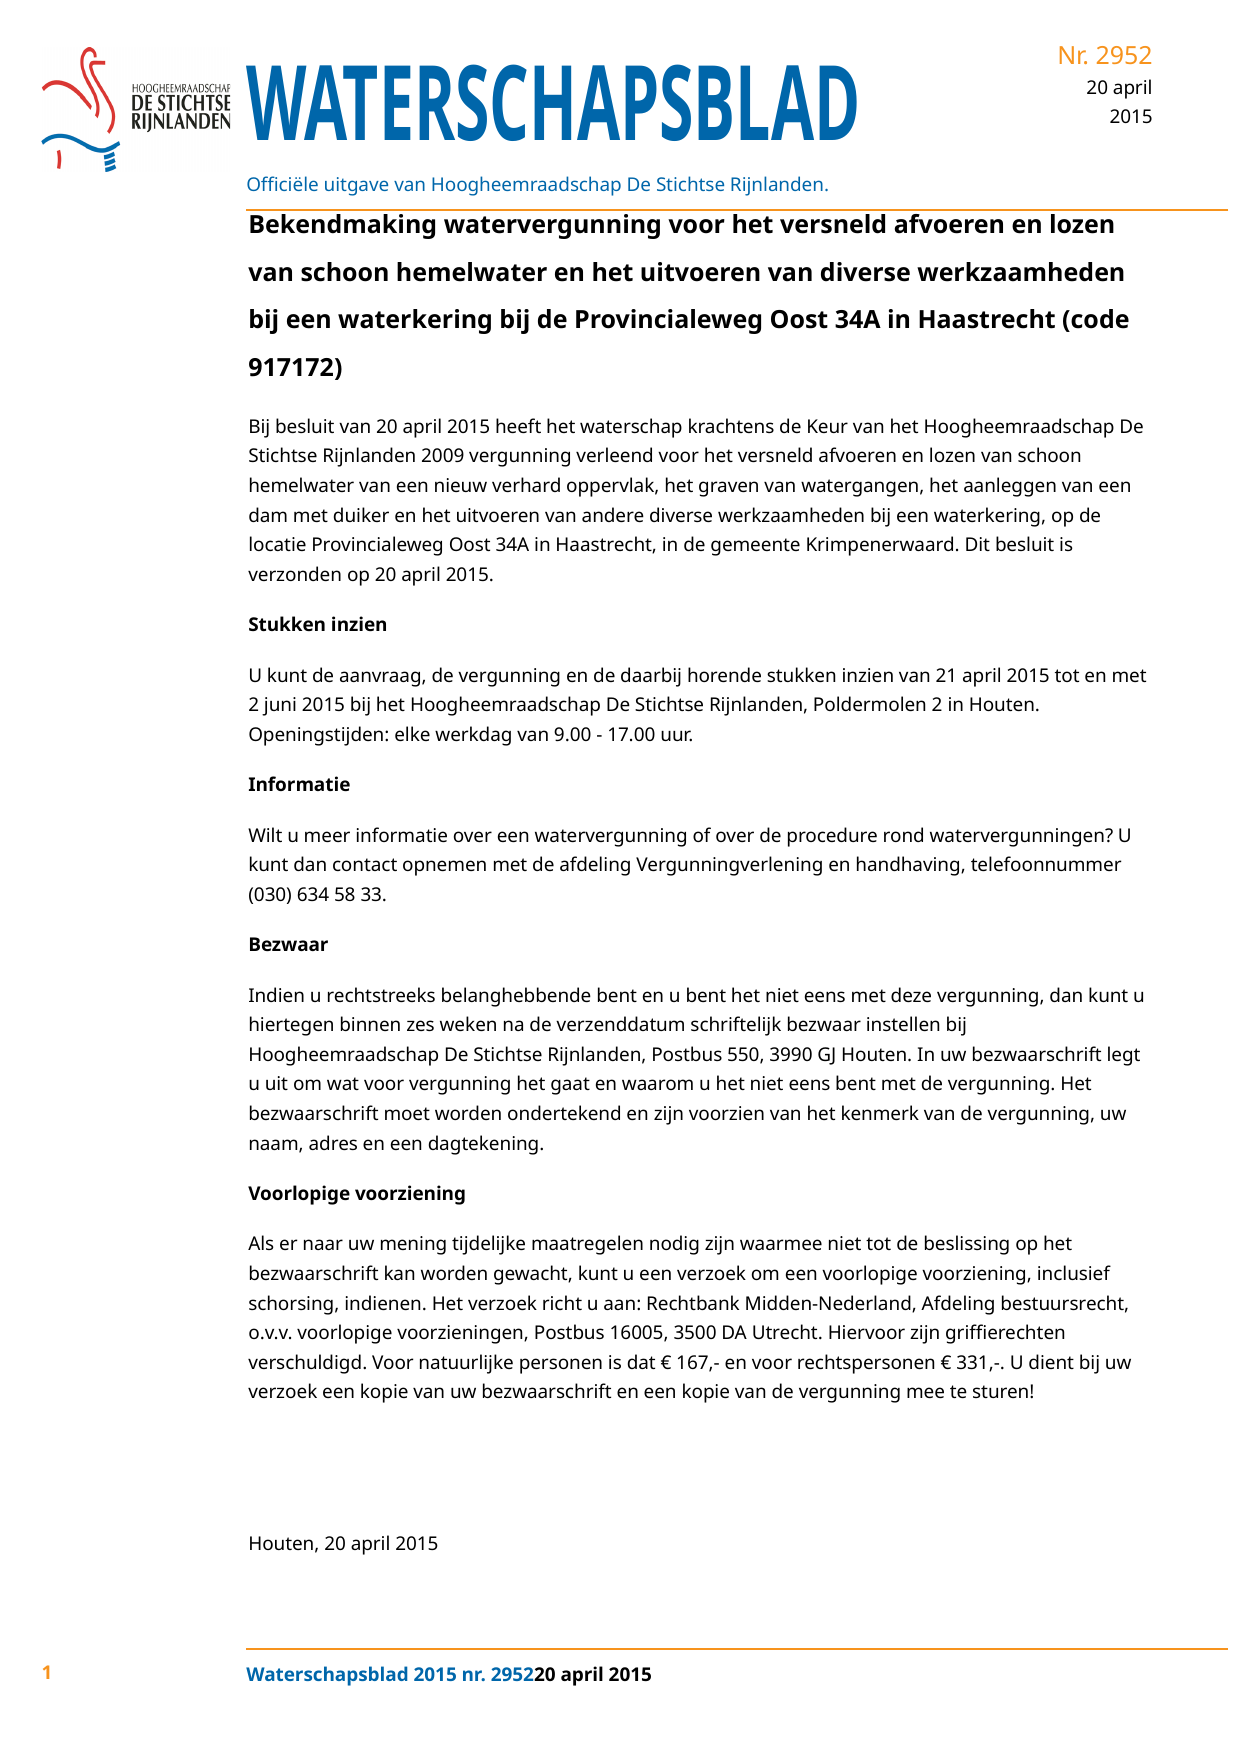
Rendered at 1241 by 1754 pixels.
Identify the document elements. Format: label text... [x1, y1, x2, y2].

text Voorlopige voorziening [248, 1180, 1152, 1206]
text Bezwaar [248, 931, 1152, 957]
text Bij besluit van 20 april 2015 heeft het waterschap krachtens de Keur van het Hoogheemraadschap De Stichtse Rijnlanden 2009 vergunning verleend voor het versneld afvoeren en lozen van schoon hemelwater van een nieuw verhard oppervlak, het graven van watergangen, het aanleggen van een dam met duiker en het uitvoeren van andere diverse werkzaamheden bij een waterkering, op de locatie Provincialeweg Oost 34A in Haastrecht, in de gemeente Krimpenerwaard. Dit besluit is verzonden op 20 april 2015. [248, 413, 1152, 587]
text Wilt u meer informatie over een watervergunning of over de procedure rond watervergunningen? U kunt dan contact opnemen met de afdeling Vergunningverlening en handhaving, telefoonnummer (030) 634 58 33. [248, 822, 1152, 907]
picture [41, 47, 231, 172]
text Indien u rechtstreeks belanghebbende bent en u bent het niet eens met deze vergunning, dan kunt u hiertegen binnen zes weken na de verzenddatum schriftelijk bezwaar instellen bij Hoogheemraadschap De Stichtse Rijnlanden, Postbus 550, 3990 GJ Houten. In uw bezwaarschrift legt u uit om wat voor vergunning het gaat en waarom u het niet eens bent met de vergunning. Het bezwaarschrift moet worden ondertekend en zijn voorzien van het kenmerk van de vergunning, uw naam, adres en een dagtekening. [248, 982, 1152, 1156]
text Houten, 20 april 2015 [248, 1530, 1152, 1556]
text Informatie [248, 771, 1152, 797]
text Bekendmaking watervergunning voor het versneld afvoeren en lozen van schoon hemelwater en het uitvoeren van diverse werkzaamheden bij een waterkering bij de Provincialeweg Oost 34A in Haastrecht (code 917172) [248, 211, 1152, 384]
text Als er naar uw mening tijdelijke maatregelen nodig zijn waarmee niet tot de beslissing op het bezwaarschrift kan worden gewacht, kunt u een verzoek om een voorlopige voorziening, inclusief schorsing, indienen. Het verzoek richt u aan: Rechtbank Midden-Nederland, Afdeling bestuursrecht, o.v.v. voorlopige voorzieningen, Postbus 16005, 3500 DA Utrecht. Hiervoor zijn griffierechten verschuldigd. Voor natuurlijke personen is dat € 167,- en voor rechtspersonen € 331,-. U dient bij uw verzoek een kopie van uw bezwaarschrift en een kopie van de vergunning mee te sturen! [248, 1231, 1152, 1404]
text Stukken inzien [248, 611, 1152, 637]
text U kunt de aanvraag, de vergunning en de daarbij horende stukken inzien van 21 april 2015 tot en met 2 juni 2015 bij het Hoogheemraadschap De Stichtse Rijnlanden, Poldermolen 2 in Houten. Openingstijden: elke werkdag van 9.00 - 17.00 uur. [248, 662, 1152, 747]
